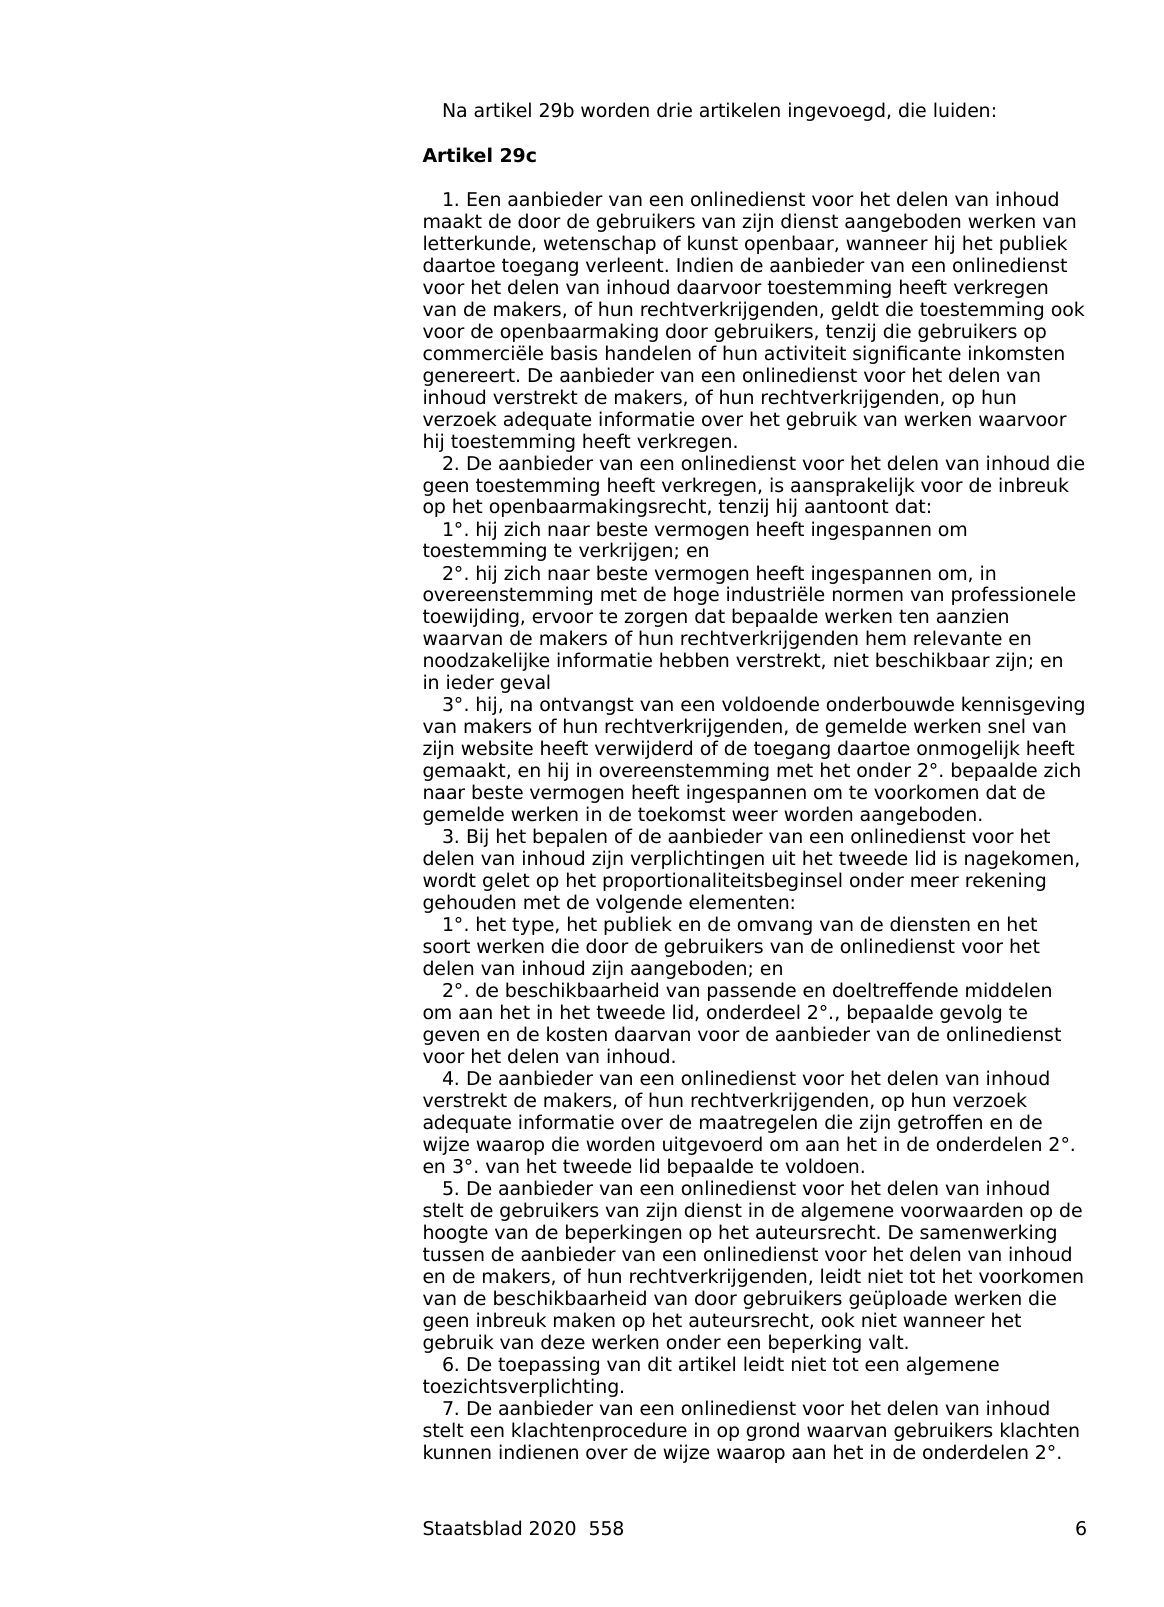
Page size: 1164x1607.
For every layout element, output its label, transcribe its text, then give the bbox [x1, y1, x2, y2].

text 1°. hij zich naar beste vermogen heeft ingespannen om toestemming te verkrijgen; en [422, 518, 1087, 562]
text 7. De aanbieder van een onlinedienst voor het delen van inhoud stelt een klachtenprocedure in op grond waarvan gebruikers klachten kunnen indienen over de wijze waarop aan het in de onderdelen 2°. [422, 1398, 1087, 1463]
text Na artikel 29b worden drie artikelen ingevoegd, die luiden: [422, 100, 1087, 122]
text 6. De toepassing van dit artikel leidt niet tot een algemene toezichtsverplichting. [422, 1354, 1087, 1398]
text 1. Een aanbieder van een onlinedienst voor het delen van inhoud maakt de door de gebruikers van zijn dienst aangeboden werken van letterkunde, wetenschap of kunst openbaar, wanneer hij het publiek daartoe toegang verleent. Indien de aanbieder van een onlinedienst voor het delen van inhoud daarvoor toestemming heeft verkregen van de makers, of hun rechtverkrijgenden, geldt die toestemming ook voor de openbaarmaking door gebruikers, tenzij die gebruikers op commerciële basis handelen of hun activiteit significante inkomsten genereert. De aanbieder van een onlinedienst voor het delen van inhoud verstrekt de makers, of hun rechtverkrijgenden, op hun verzoek adequate informatie over het gebruik van werken waarvoor hij toestemming heeft verkregen. [422, 189, 1087, 452]
text 2°. hij zich naar beste vermogen heeft ingespannen om, in overeenstemming met de hoge industriële normen van professionele toewijding, ervoor te zorgen dat bepaalde werken ten aanzien waarvan de makers of hun rechtverkrijgenden hem relevante en noodzakelijke informatie hebben verstrekt, niet beschikbaar zijn; en in ieder geval [422, 562, 1087, 694]
subtitle Artikel 29c [422, 144, 1087, 167]
text 5. De aanbieder van een onlinedienst voor het delen van inhoud stelt de gebruikers van zijn dienst in de algemene voorwaarden op de hoogte van de beperkingen op het auteursrecht. De samenwerking tussen de aanbieder van een onlinedienst voor het delen van inhoud en de makers, of hun rechtverkrijgenden, leidt niet tot het voorkomen van de beschikbaarheid van door gebruikers geüploade werken die geen inbreuk maken op het auteursrecht, ook niet wanneer het gebruik van deze werken onder een beperking valt. [422, 1178, 1087, 1354]
text 3°. hij, na ontvangst van een voldoende onderbouwde kennisgeving van makers of hun rechtverkrijgenden, de gemelde werken snel van zijn website heeft verwijderd of de toegang daartoe onmogelijk heeft gemaakt, en hij in overeenstemming met het onder 2°. bepaalde zich naar beste vermogen heeft ingespannen om te voorkomen dat de gemelde werken in de toekomst weer worden aangeboden. [422, 694, 1087, 826]
text 1°. het type, het publiek en de omvang van de diensten en het soort werken die door de gebruikers van de onlinedienst voor het delen van inhoud zijn aangeboden; en [422, 914, 1087, 980]
text 2. De aanbieder van een onlinedienst voor het delen van inhoud die geen toestemming heeft verkregen, is aansprakelijk voor de inbreuk op het openbaarmakingsrecht, tenzij hij aantoont dat: [422, 452, 1087, 518]
text 2°. de beschikbaarheid van passende en doeltreffende middelen om aan het in het tweede lid, onderdeel 2°., bepaalde gevolg te geven en de kosten daarvan voor de aanbieder van de onlinedienst voor het delen van inhoud. [422, 980, 1087, 1068]
text 4. De aanbieder van een onlinedienst voor het delen van inhoud verstrekt de makers, of hun rechtverkrijgenden, op hun verzoek adequate informatie over de maatregelen die zijn getroffen en de wijze waarop die worden uitgevoerd om aan het in de onderdelen 2°. en 3°. van het tweede lid bepaalde te voldoen. [422, 1068, 1087, 1178]
text 3. Bij het bepalen of de aanbieder van een onlinedienst voor het delen van inhoud zijn verplichtingen uit het tweede lid is nagekomen, wordt gelet op het proportionaliteitsbeginsel onder meer rekening gehouden met de volgende elementen: [422, 826, 1087, 914]
